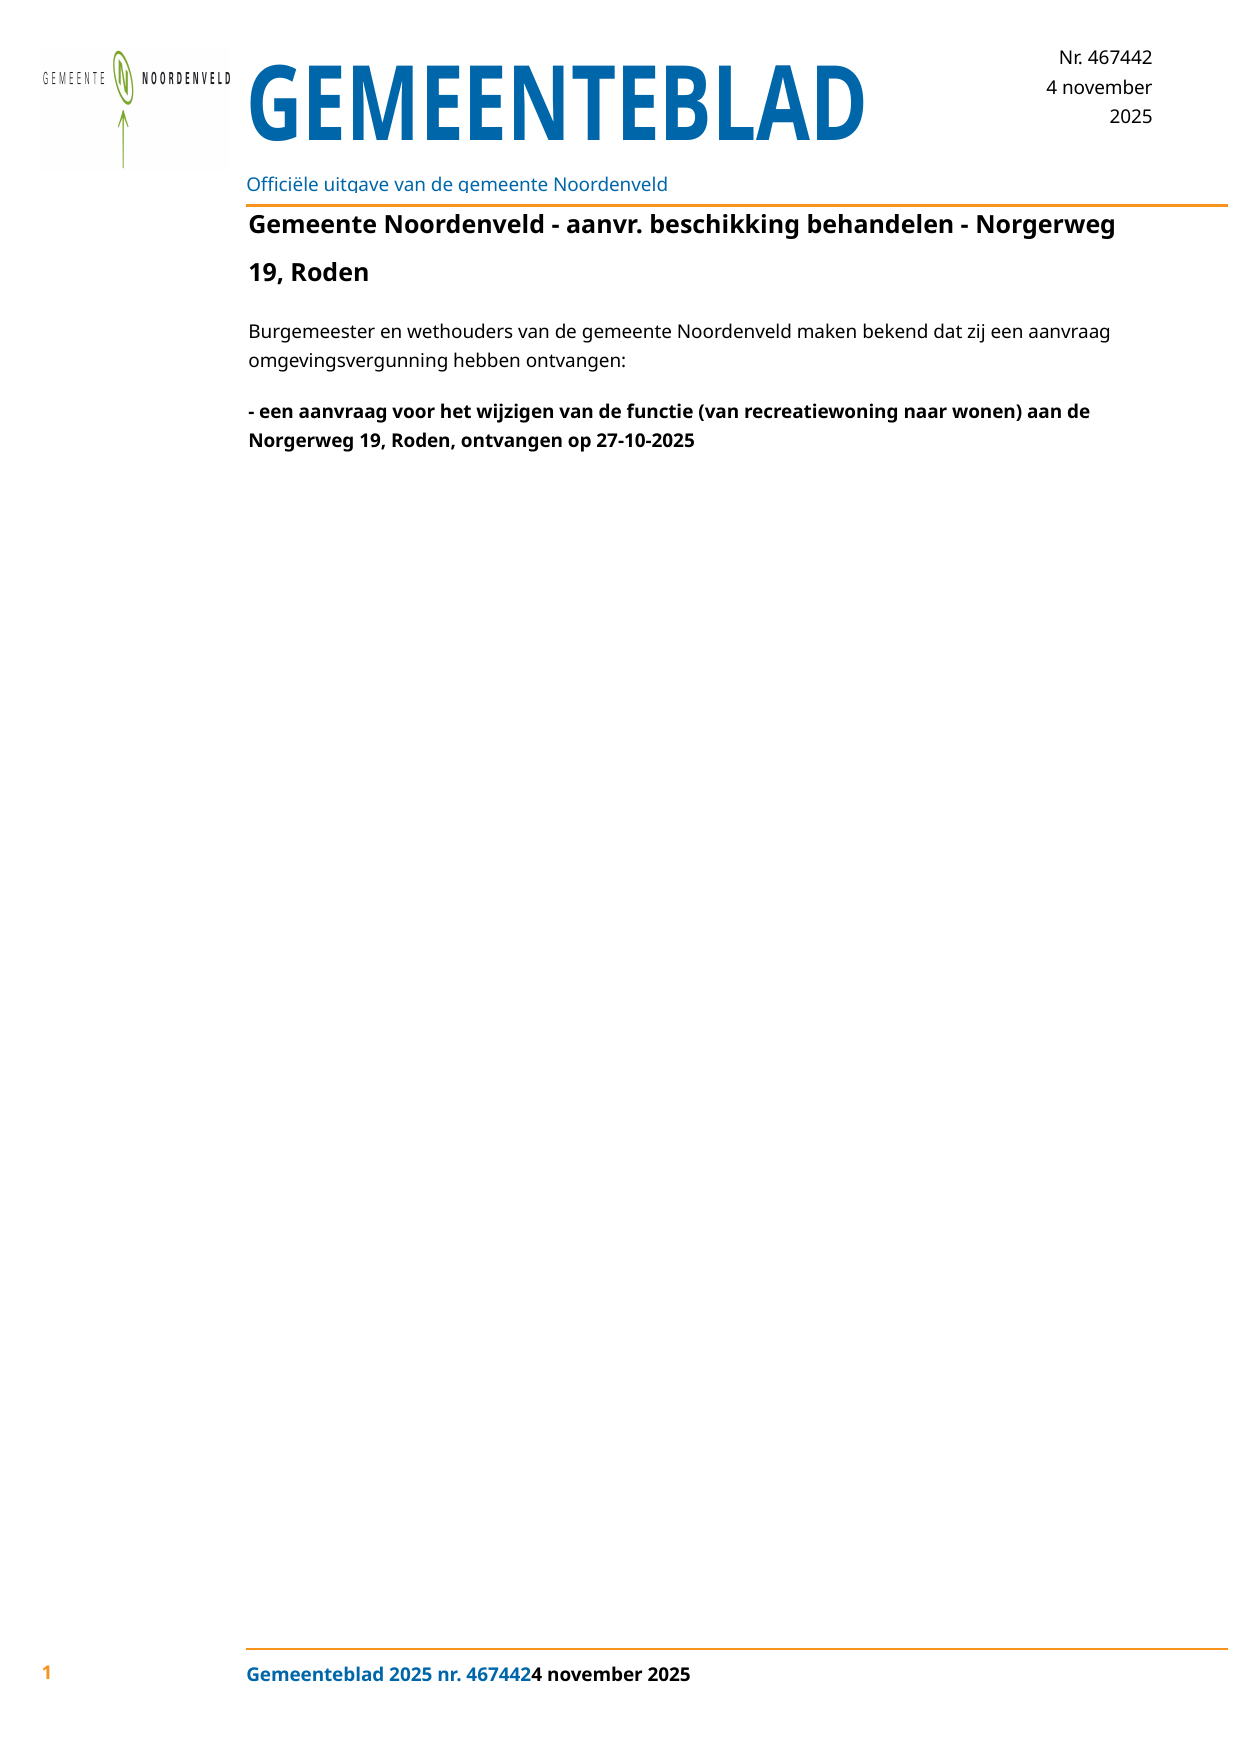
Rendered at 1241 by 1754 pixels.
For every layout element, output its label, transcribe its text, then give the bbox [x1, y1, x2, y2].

text - een aanvraag voor het wijzigen van de functie (van recreatiewoning naar wonen) aan de Norgerweg 19, Roden, ontvangen op 27-10-2025 [248, 398, 1152, 453]
text Burgemeester en wethouders van de gemeente Noordenveld maken bekend dat zij een aanvraag omgevingsvergunning hebben ontvangen: [248, 318, 1152, 373]
text Gemeente Noordenveld - aanvr. beschikking behandelen - Norgerweg 19, Roden [248, 207, 1152, 288]
picture [41, 47, 231, 172]
